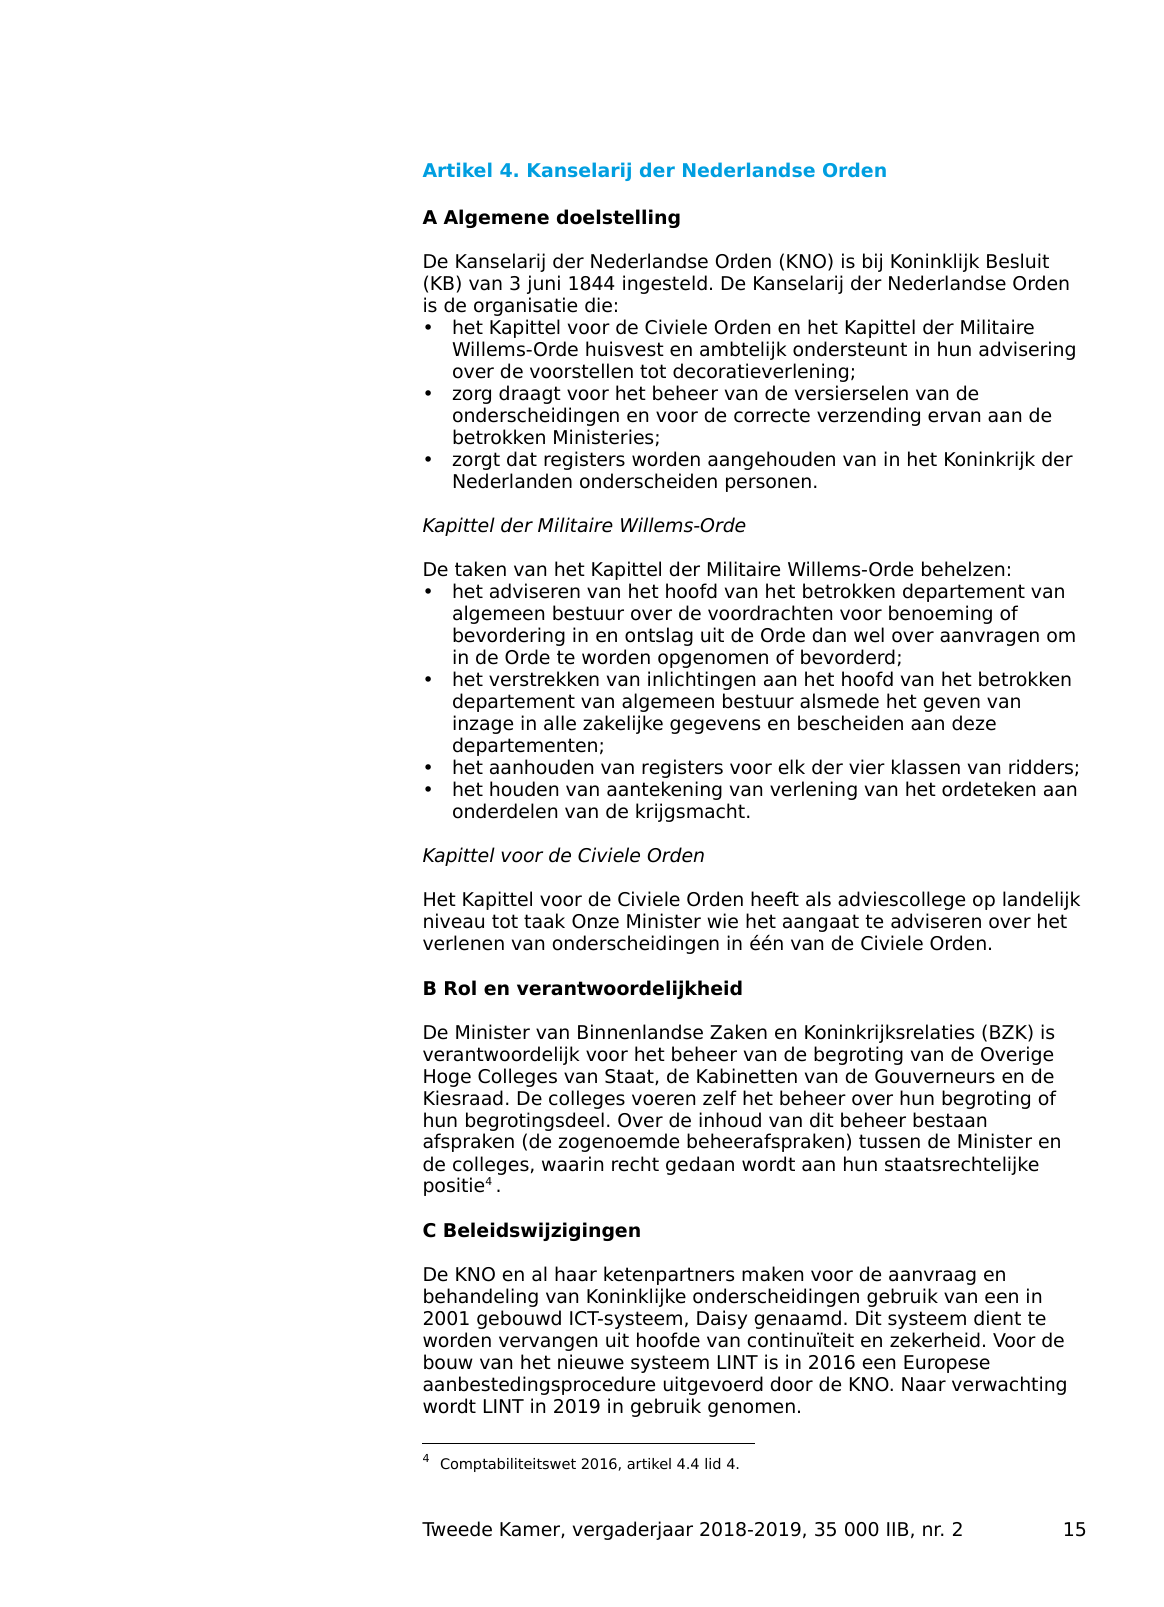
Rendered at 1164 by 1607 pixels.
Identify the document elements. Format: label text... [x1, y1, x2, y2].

text • het aanhouden van registers voor elk der vier klassen van ridders; [422, 757, 1087, 779]
subtitle Kapittel der Militaire Willems-Orde [422, 515, 1087, 537]
text De KNO en al haar ketenpartners maken voor de aanvraag en behandeling van Koninklijke onderscheidingen gebruik van een in 2001 gebouwd ICT-systeem, Daisy genaamd. Dit systeem dient te worden vervangen uit hoofde van continuïteit en zekerheid. Voor de bouw van het nieuwe systeem LINT is in 2016 een Europese aanbestedingsprocedure uitgevoerd door de KNO. Naar verwachting wordt LINT in 2019 in gebruik genomen. [422, 1264, 1087, 1418]
text • het verstrekken van inlichtingen aan het hoofd van het betrokken departement van algemeen bestuur alsmede het geven van inzage in alle zakelijke gegevens en bescheiden aan deze departementen; [422, 669, 1087, 757]
text • het houden van aantekening van verlening van het ordeteken aan onderdelen van de krijgsmacht. [422, 779, 1087, 823]
subtitle A Algemene doelstelling [422, 207, 1087, 229]
text De Minister van Binnenlandse Zaken en Koninkrijksrelaties (BZK) is verantwoordelijk voor het beheer van de begroting van de Overige Hoge Colleges van Staat, de Kabinetten van de Gouverneurs en de Kiesraad. De colleges voeren zelf het beheer over hun begroting of hun begrotingsdeel. Over de inhoud van dit beheer bestaan afspraken (de zogenoemde beheerafspraken) tussen de Minister en de colleges, waarin recht gedaan wordt aan hun staatsrechtelijke positie. [422, 1022, 1087, 1197]
text De taken van het Kapittel der Militaire Willems-Orde behelzen: [422, 559, 1087, 581]
text • het adviseren van het hoofd van het betrokken departement van algemeen bestuur over de voordrachten voor benoeming of bevordering in en ontslag uit de Orde dan wel over aanvragen om in de Orde te worden opgenomen of bevorderd; [422, 581, 1087, 669]
text De Kanselarij der Nederlandse Orden (KNO) is bij Koninklijk Besluit (KB) van 3 juni 1844 ingesteld. De Kanselarij der Nederlandse Orden is de organisatie die: [422, 251, 1087, 317]
text Het Kapittel voor de Civiele Orden heeft als adviescollege op landelijk niveau tot taak Onze Minister wie het aangaat te adviseren over het verlenen van onderscheidingen in één van de Civiele Orden. [422, 889, 1087, 955]
subtitle Kapittel voor de Civiele Orden [422, 845, 1087, 867]
text • het Kapittel voor de Civiele Orden en het Kapittel der Militaire Willems-Orde huisvest en ambtelijk ondersteunt in hun advisering over de voorstellen tot decoratieverlening; [422, 317, 1087, 383]
text • zorgt dat registers worden aangehouden van in het Koninkrijk der Nederlanden onderscheiden personen. [422, 449, 1087, 493]
text • zorg draagt voor het beheer van de versierselen van de onderscheidingen en voor de correcte verzending ervan aan de betrokken Ministeries; [422, 383, 1087, 449]
subtitle Artikel 4. Kanselarij der Nederlandse Orden [422, 160, 1087, 182]
subtitle C Beleidswijzigingen [422, 1219, 1087, 1242]
subtitle B Rol en verantwoordelijkheid [422, 977, 1087, 999]
text Comptabiliteitswet 2016, artikel 4.4 lid 4. [422, 1452, 1087, 1474]
